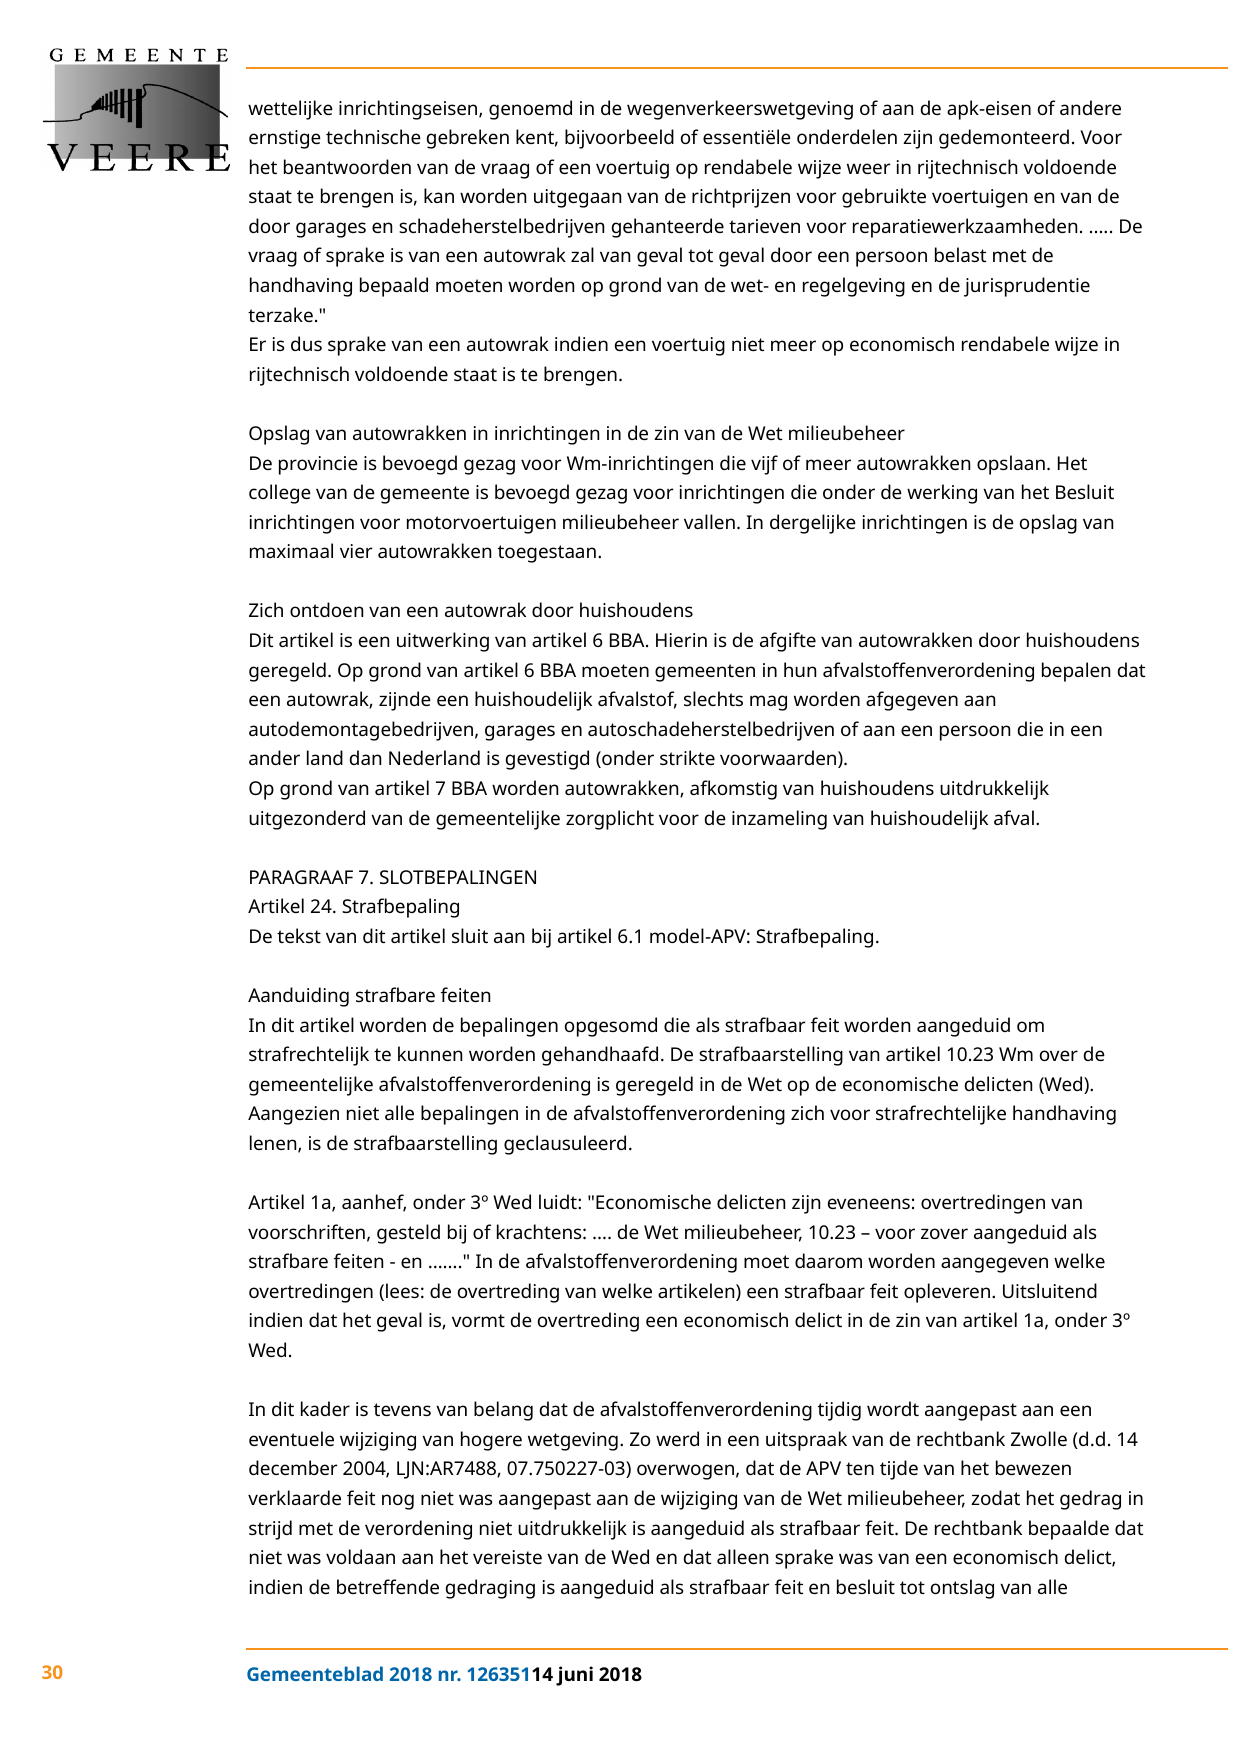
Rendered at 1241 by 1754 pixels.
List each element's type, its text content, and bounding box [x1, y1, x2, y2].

text PARAGRAAF 7. SLOTBEPALINGEN [248, 864, 1152, 890]
text Aanduiding strafbare feiten [248, 982, 1152, 1008]
picture [41, 47, 231, 172]
text In dit artikel worden de bepalingen opgesomd die als strafbaar feit worden aangeduid om strafrechtelijk te kunnen worden gehandhaafd. De strafbaarstelling van artikel 10.23 Wm over de gemeentelijke afvalstoffenverordening is geregeld in de Wet op de economische delicten (Wed). Aangezien niet alle bepalingen in de afvalstoffenverordening zich voor strafrechtelijke handhaving lenen, is de strafbaarstelling geclausuleerd. [248, 1012, 1152, 1156]
text Artikel 1a, aanhef, onder 3º Wed luidt: "Economische delicten zijn eveneens: overtredingen van voorschriften, gesteld bij of krachtens: …. de Wet milieubeheer, 10.23 – voor zover aangeduid als strafbare feiten - en ……." In de afvalstoffenverordening moet daarom worden aangegeven welke overtredingen (lees: de overtreding van welke artikelen) een strafbaar feit opleveren. Uitsluitend indien dat het geval is, vormt de overtreding een economisch delict in de zin van artikel 1a, onder 3º Wed. [248, 1189, 1152, 1363]
text Er is dus sprake van een autowrak indien een voertuig niet meer op economisch rendabele wijze in rijtechnisch voldoende staat is te brengen. [248, 331, 1152, 387]
text In dit kader is tevens van belang dat de afvalstoffenverordening tijdig wordt aangepast aan een eventuele wijziging van hogere wetgeving. Zo werd in een uitspraak van de rechtbank Zwolle (d.d. 14 december 2004, LJN:AR7488, 07.750227-03) overwogen, dat de APV ten tijde van het bewezen verklaarde feit nog niet was aangepast aan de wijziging van de Wet milieubeheer, zodat het gedrag in strijd met de verordening niet uitdrukkelijk is aangeduid als strafbaar feit. De rechtbank bepaalde dat niet was voldaan aan het vereiste van de Wed en dat alleen sprake was van een economisch delict, indien de betreffende gedraging is aangeduid als strafbaar feit en besluit tot ontslag van alle [248, 1396, 1152, 1600]
text Artikel 24. Strafbepaling [248, 893, 1152, 919]
text Op grond van artikel 7 BBA worden autowrakken, afkomstig van huishoudens uitdrukkelijk uitgezonderd van de gemeentelijke zorgplicht voor de inzameling van huishoudelijk afval. [248, 775, 1152, 831]
text De tekst van dit artikel sluit aan bij artikel 6.1 model-APV: Strafbepaling. [248, 923, 1152, 949]
text Dit artikel is een uitwerking van artikel 6 BBA. Hierin is de afgifte van autowrakken door huishoudens geregeld. Op grond van artikel 6 BBA moeten gemeenten in hun afvalstoffenverordening bepalen dat een autowrak, zijnde een huishoudelijk afvalstof, slechts mag worden afgegeven aan autodemontagebedrijven, garages en autoschadeherstelbedrijven of aan een persoon die in een ander land dan Nederland is gevestigd (onder strikte voorwaarden). [248, 627, 1152, 771]
text De provincie is bevoegd gezag voor Wm-inrichtingen die vijf of meer autowrakken opslaan. Het college van de gemeente is bevoegd gezag voor inrichtingen die onder de werking van het Besluit inrichtingen voor motorvoertuigen milieubeheer vallen. In dergelijke inrichtingen is de opslag van maximaal vier autowrakken toegestaan. [248, 450, 1152, 564]
text Opslag van autowrakken in inrichtingen in de zin van de Wet milieubeheer [248, 420, 1152, 446]
text wettelijke inrichtingseisen, genoemd in de wegenverkeerswetgeving of aan de apk-eisen of andere ernstige technische gebreken kent, bijvoorbeeld of essentiële onderdelen zijn gedemonteerd. Voor het beantwoorden van de vraag of een voertuig op rendabele wijze weer in rijtechnisch voldoende staat te brengen is, kan worden uitgegaan van de richtprijzen voor gebruikte voertuigen en van de door garages en schadeherstelbedrijven gehanteerde tarieven voor reparatiewerkzaamheden. ….. De vraag of sprake is van een autowrak zal van geval tot geval door een persoon belast met de handhaving bepaald moeten worden op grond van de wet- en regelgeving en de jurisprudentie terzake." [248, 95, 1152, 328]
text Zich ontdoen van een autowrak door huishoudens [248, 598, 1152, 623]
